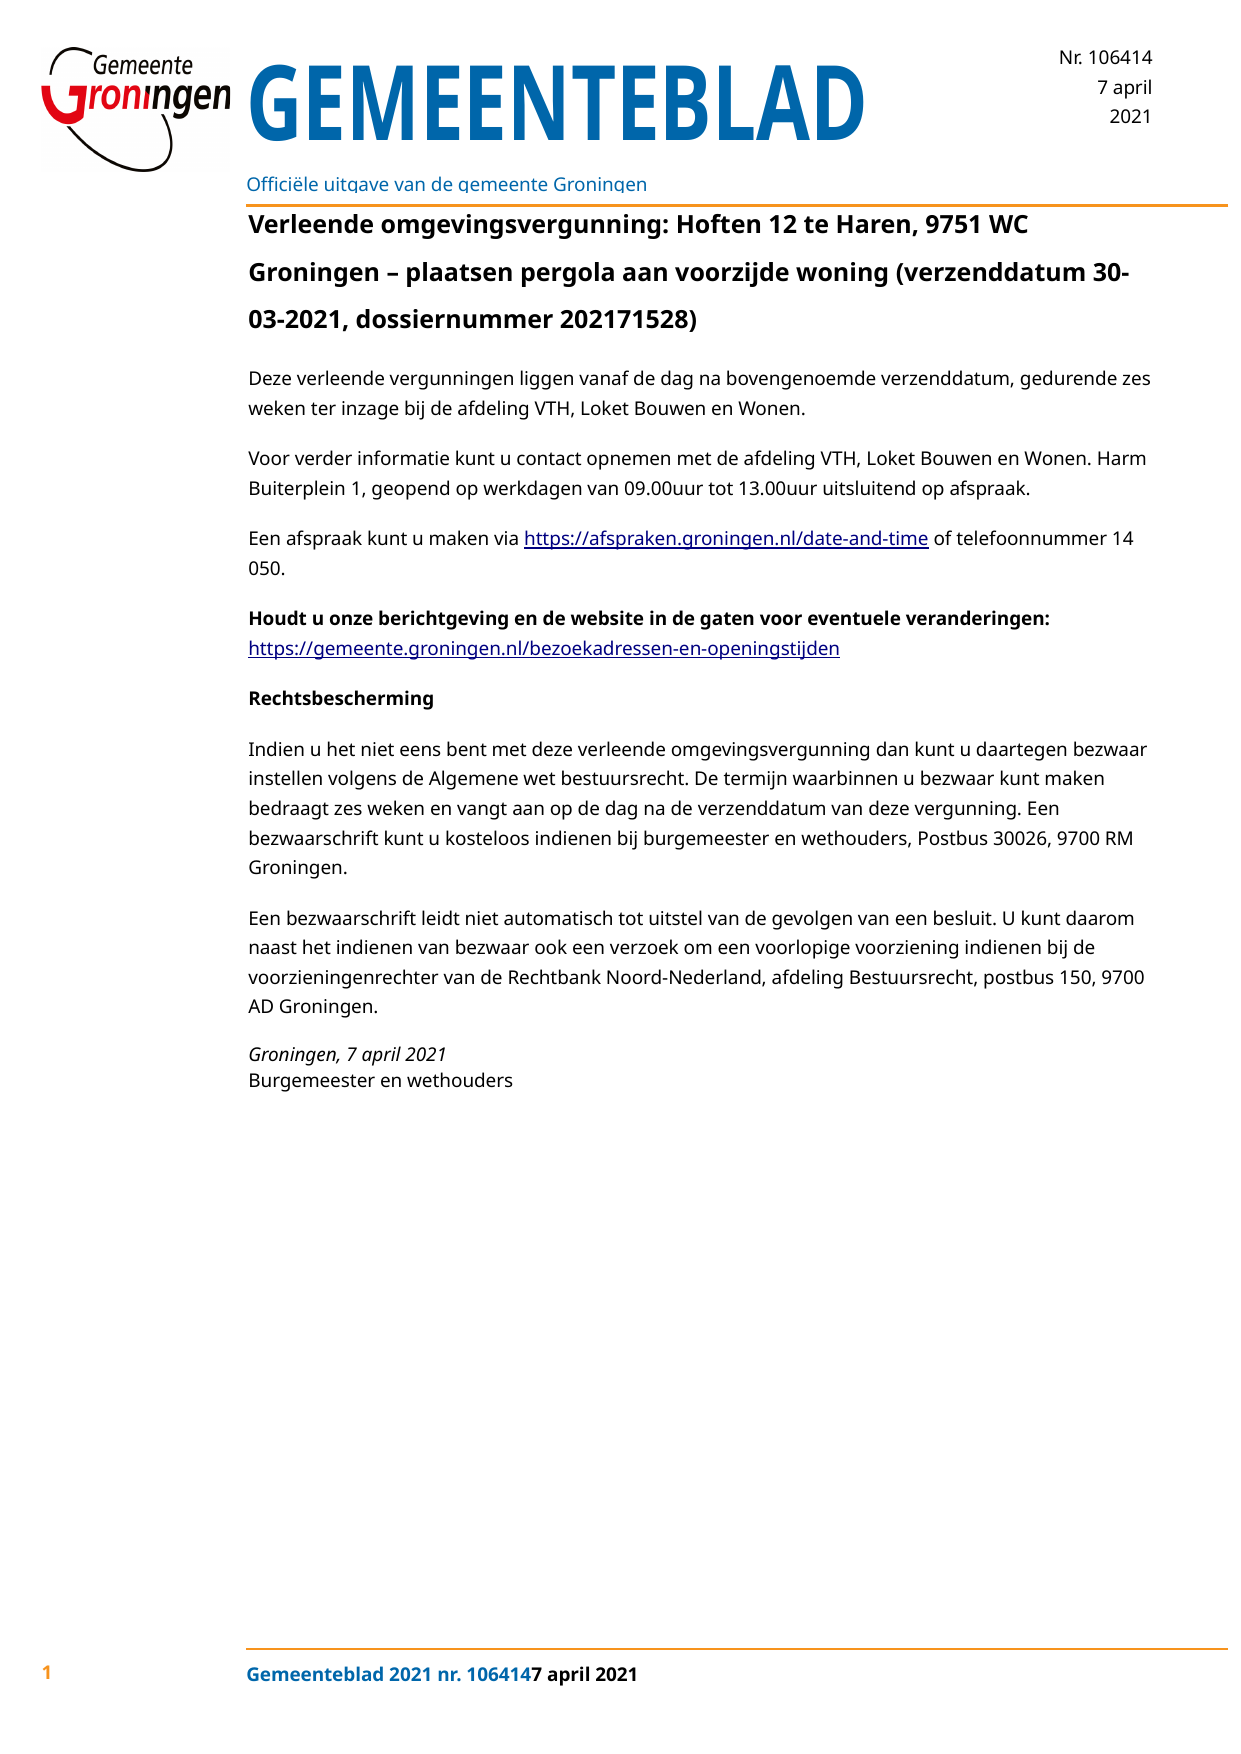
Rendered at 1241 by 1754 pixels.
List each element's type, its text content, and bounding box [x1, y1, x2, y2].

text Verleende omgevingsvergunning: Hoften 12 te Haren, 9751 WC Groningen – plaatsen pergola aan voorzijde woning (verzenddatum 30-03-2021, dossiernummer 202171528) [248, 207, 1152, 336]
picture [41, 47, 231, 172]
text Een bezwaarschrift leidt niet automatisch tot uitstel van de gevolgen van een besluit. U kunt daarom naast het indienen van bezwaar ook een verzoek om een voorlopige voorziening indienen bij de voorzieningenrechter van de Rechtbank Noord-Nederland, afdeling Bestuursrecht, postbus 150, 9700 AD Groningen. [248, 905, 1152, 1019]
text Groningen, 7 april 2021 [248, 1041, 1152, 1067]
text Voor verder informatie kunt u contact opnemen met de afdeling VTH, Loket Bouwen en Wonen. Harm Buiterplein 1, geopend op werkdagen van 09.00uur tot 13.00uur uitsluitend op afspraak. [248, 446, 1152, 501]
text Indien u het niet eens bent met deze verleende omgevingsvergunning dan kunt u daartegen bezwaar instellen volgens de Algemene wet bestuursrecht. De termijn waarbinnen u bezwaar kunt maken bedraagt zes weken en vangt aan op de dag na de verzenddatum van deze vergunning. Een bezwaarschrift kunt u kosteloos indienen bij burgemeester en wethouders, Postbus 30026, 9700 RM Groningen. [248, 736, 1152, 880]
text Houdt u onze berichtgeving en de website in de gaten voor eventuele veranderingen: https://gemeente.groningen.nl/bezoekadressen-en-openingstijden [248, 606, 1152, 661]
text Deze verleende vergunningen liggen vanaf de dag na bovengenoemde verzenddatum, gedurende zes weken ter inzage bij de afdeling VTH, Loket Bouwen en Wonen. [248, 366, 1152, 421]
text Burgemeester en wethouders [248, 1067, 1152, 1093]
text Rechtsbescherming [248, 686, 1152, 711]
text Een afspraak kunt u maken via https://afspraken.groningen.nl/date-and-time of telefoonnummer 14 050. [248, 526, 1152, 581]
